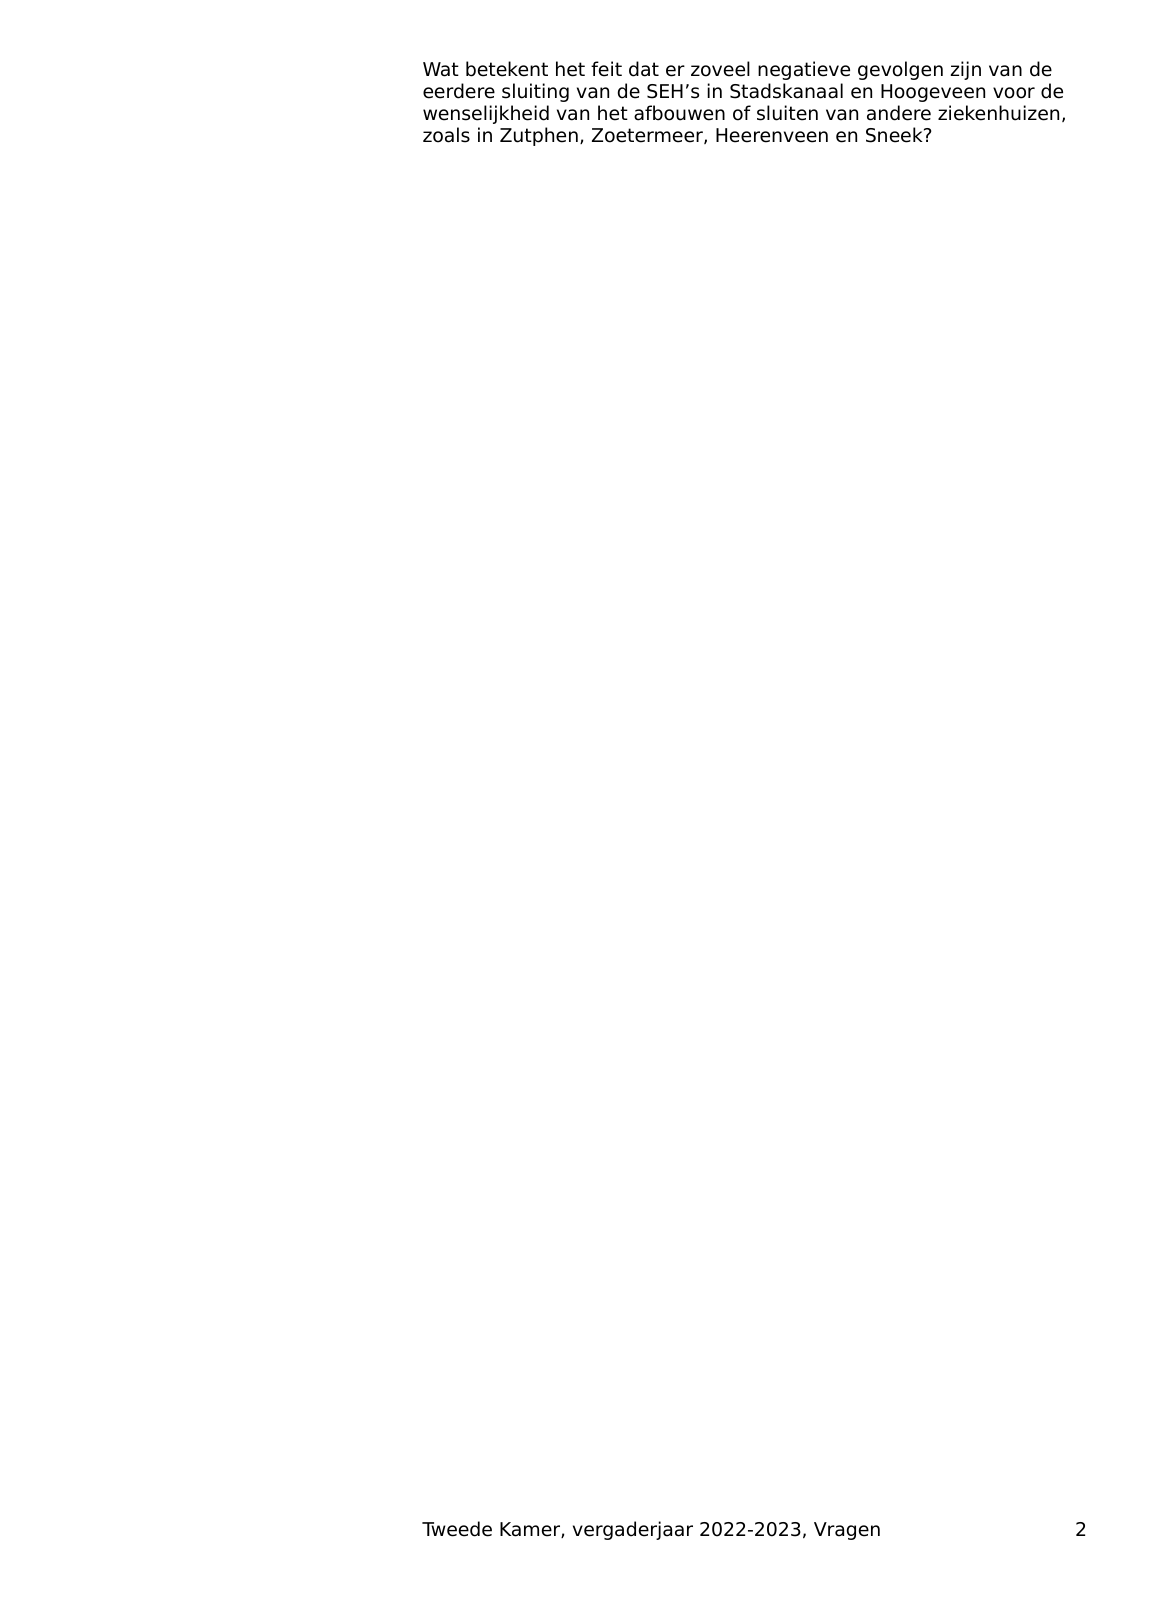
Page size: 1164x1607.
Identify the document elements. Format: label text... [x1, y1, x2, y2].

text Wat betekent het feit dat er zoveel negatieve gevolgen zijn van de eerdere sluiting van de SEH’s in Stadskanaal en Hoogeveen voor de wenselijkheid van het afbouwen of sluiten van andere ziekenhuizen, zoals in Zutphen, Zoetermeer, Heerenveen en Sneek? [422, 59, 1087, 147]
